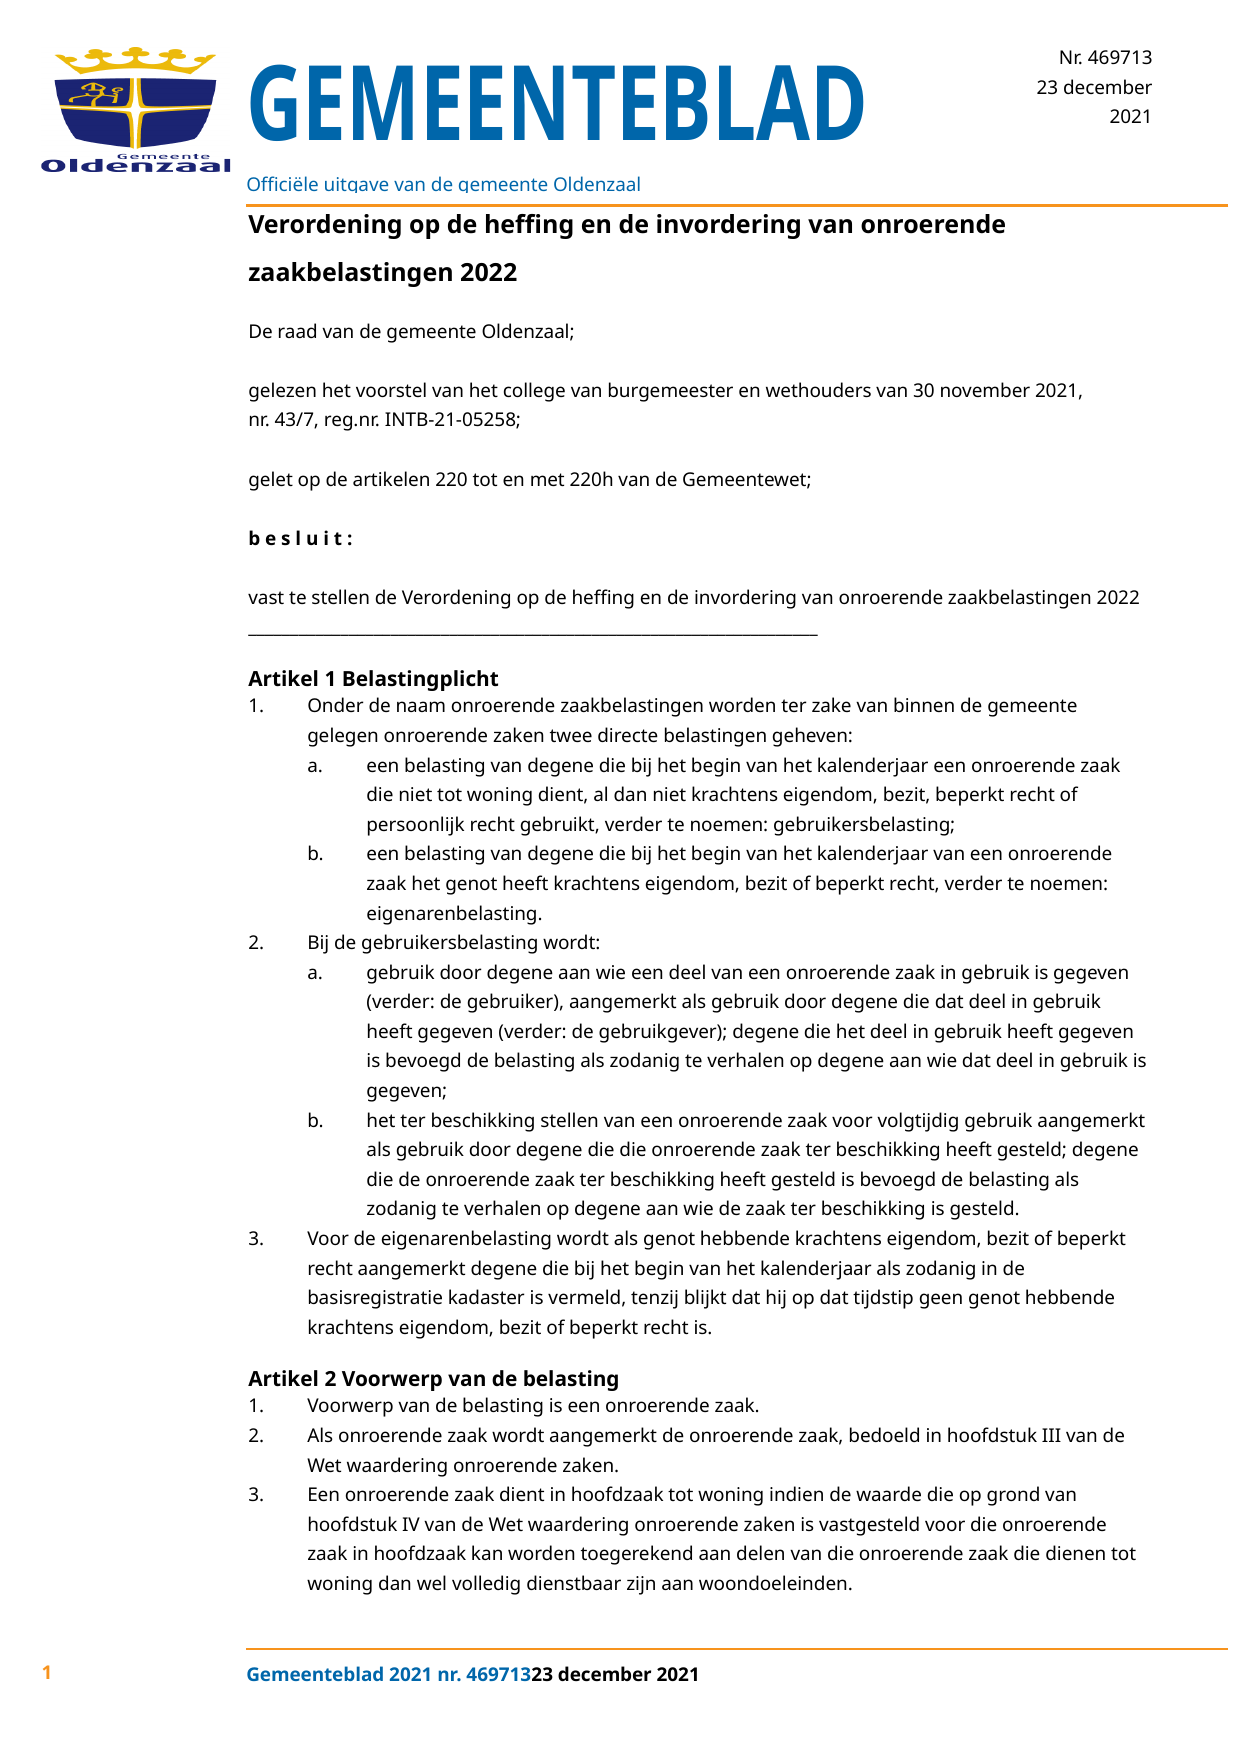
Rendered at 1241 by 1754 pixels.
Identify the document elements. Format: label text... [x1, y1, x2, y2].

text nr. 43/7, reg.nr. INTB-21-05258; [248, 407, 1152, 432]
list Als onroerende zaak wordt aangemerkt de onroerende zaak, bedoeld in hoofdstuk III van de Wet waardering onroerende zaken. [248, 1422, 1152, 1478]
list gebruik door degene aan wie een deel van een onroerende zaak in gebruik is gegeven (verder: de gebruiker), aangemerkt als gebruik door degene die dat deel in gebruik heeft gegeven (verder: de gebruikgever); degene die het deel in gebruik heeft gegeven is bevoegd de belasting als zodanig te verhalen op degene aan wie dat deel in gebruik is gegeven; [307, 959, 1152, 1103]
list Voor de eigenarenbelasting wordt als genot hebbende krachtens eigendom, bezit of beperkt recht aangemerkt degene die bij het begin van het kalenderjaar als zodanig in de basisregistratie kadaster is vermeld, tenzij blijkt dat hij op dat tijdstip geen genot hebbende krachtens eigendom, bezit of beperkt recht is. [248, 1225, 1152, 1339]
text vast te stellen de Verordening op de heffing en de invordering van onroerende zaakbelastingen 2022 [248, 584, 1152, 610]
list Voorwerp van de belasting is een onroerende zaak. [248, 1393, 1152, 1418]
text ____________________________________________________________________ [248, 614, 1152, 639]
list Een onroerende zaak dient in hoofdzaak tot woning indien de waarde die op grond van hoofdstuk IV van de Wet waardering onroerende zaken is vastgesteld voor die onroerende zaak in hoofdzaak kan worden toegerekend aan delen van die onroerende zaak die dienen tot woning dan wel volledig dienstbaar zijn aan woondoeleinden. [248, 1481, 1152, 1596]
text Artikel 1 Belastingplicht [248, 664, 1152, 693]
list een belasting van degene die bij het begin van het kalenderjaar van een onroerende zaak het genot heeft krachtens eigendom, bezit of beperkt recht, verder te noemen: eigenarenbelasting. [307, 841, 1152, 925]
text gelezen het voorstel van het college van burgemeester en wethouders van 30 november 2021, [248, 377, 1152, 403]
list een belasting van degene die bij het begin van het kalenderjaar een onroerende zaak die niet tot woning dient, al dan niet krachtens eigendom, bezit, beperkt recht of persoonlijk recht gebruikt, verder te noemen: gebruikersbelasting; [307, 752, 1152, 837]
text b e s l u i t : [248, 525, 1152, 551]
text Verordening op de heffing en de invordering van onroerende zaakbelastingen 2022 [248, 207, 1152, 288]
text Artikel 2 Voorwerp van de belasting [248, 1364, 1152, 1393]
list Bij de gebruikersbelasting wordt: [248, 929, 1152, 955]
picture [41, 47, 231, 172]
list Onder de naam onroerende zaakbelastingen worden ter zake van binnen de gemeente gelegen onroerende zaken twee directe belastingen geheven: [248, 693, 1152, 748]
text De raad van de gemeente Oldenzaal; [248, 318, 1152, 344]
text gelet op de artikelen 220 tot en met 220h van de Gemeentewet; [248, 466, 1152, 492]
list het ter beschikking stellen van een onroerende zaak voor volgtijdig gebruik aangemerkt als gebruik door degene die die onroerende zaak ter beschikking heeft gesteld; degene die de onroerende zaak ter beschikking heeft gesteld is bevoegd de belasting als zodanig te verhalen op degene aan wie de zaak ter beschikking is gesteld. [307, 1107, 1152, 1221]
